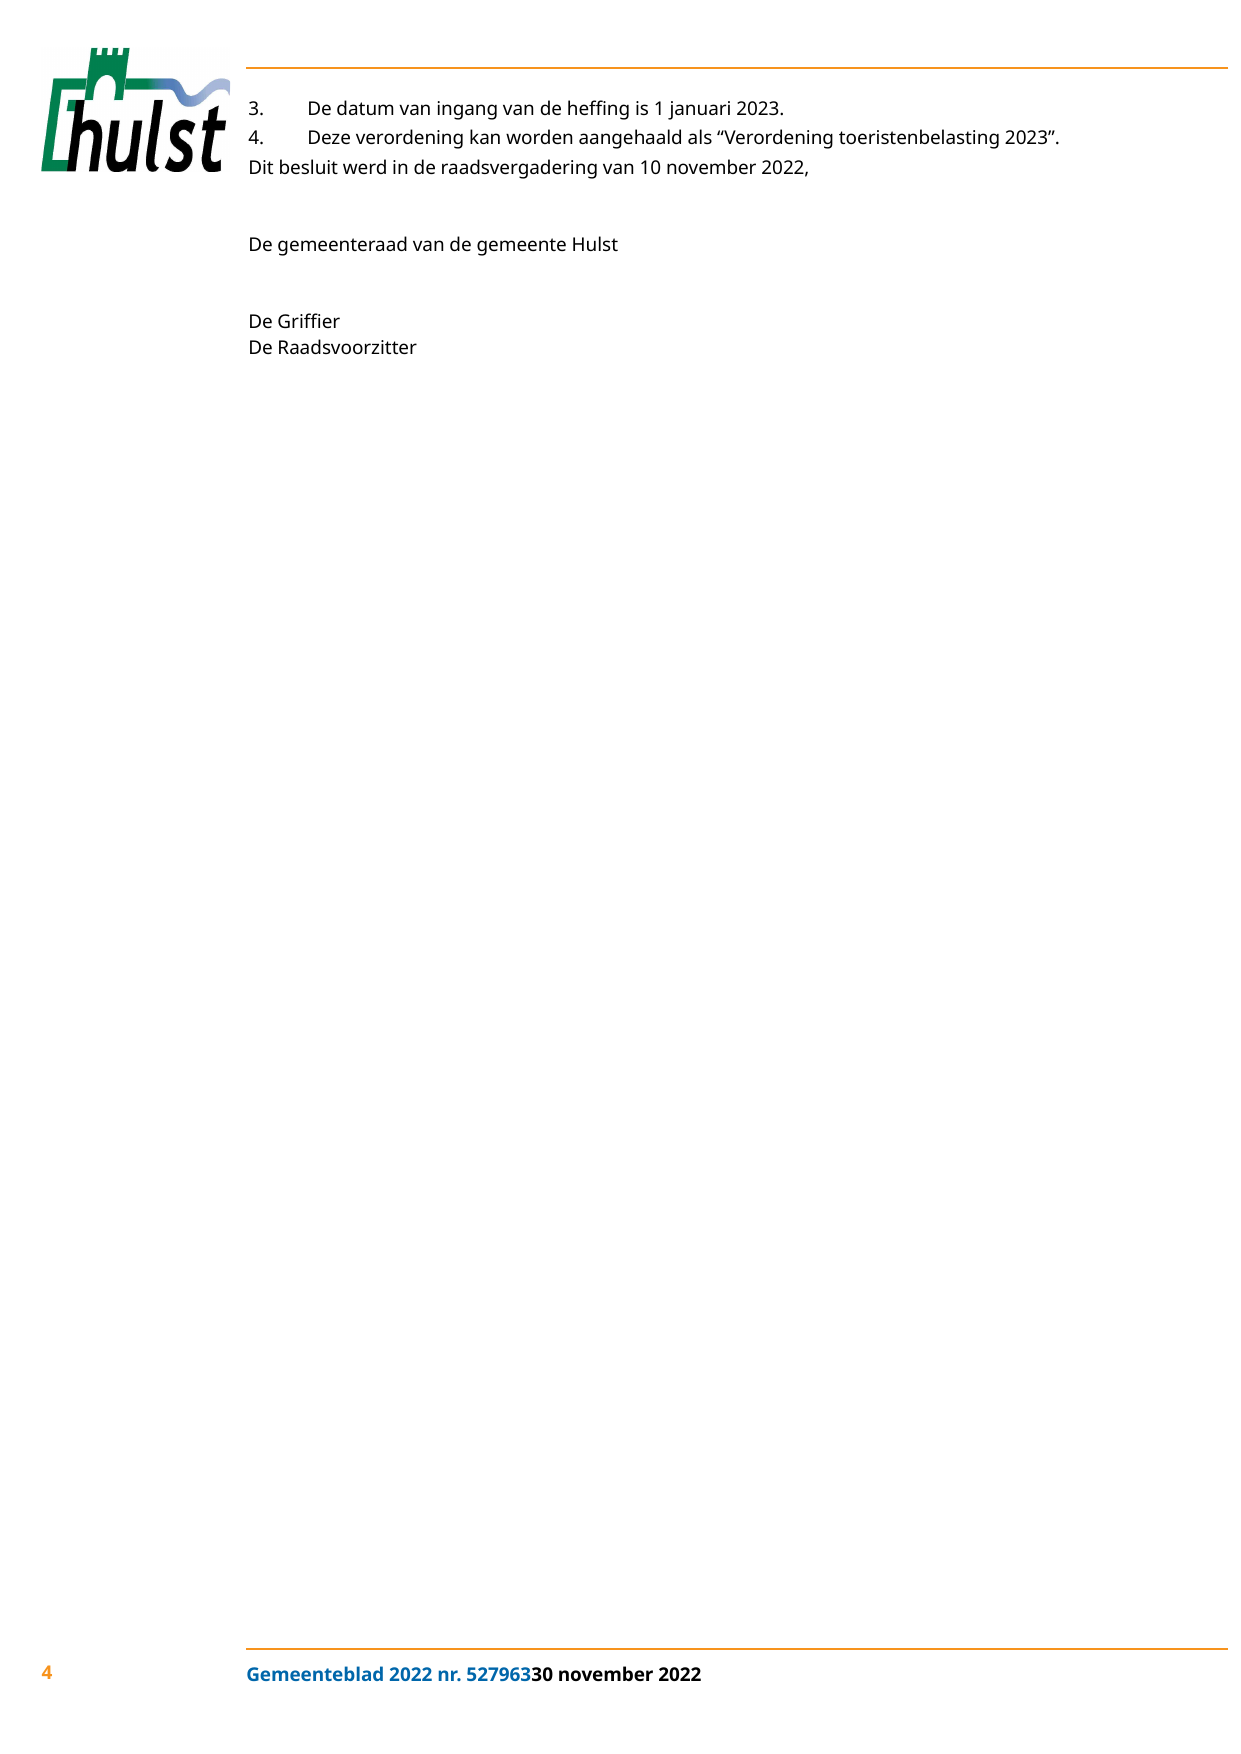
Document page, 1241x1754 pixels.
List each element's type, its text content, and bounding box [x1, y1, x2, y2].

list De datum van ingang van de heffing is 1 januari 2023. [248, 95, 1152, 121]
text De Raadsvoorzitter [248, 334, 1152, 360]
list Deze verordening kan worden aangehaald als “Verordening toeristenbelasting 2023”. [248, 124, 1152, 150]
text De gemeenteraad van de gemeente Hulst [248, 231, 1152, 257]
text Dit besluit werd in de raadsvergadering van 10 november 2022, [248, 154, 1152, 180]
text De Griffier [248, 308, 1152, 334]
picture [41, 47, 231, 172]
